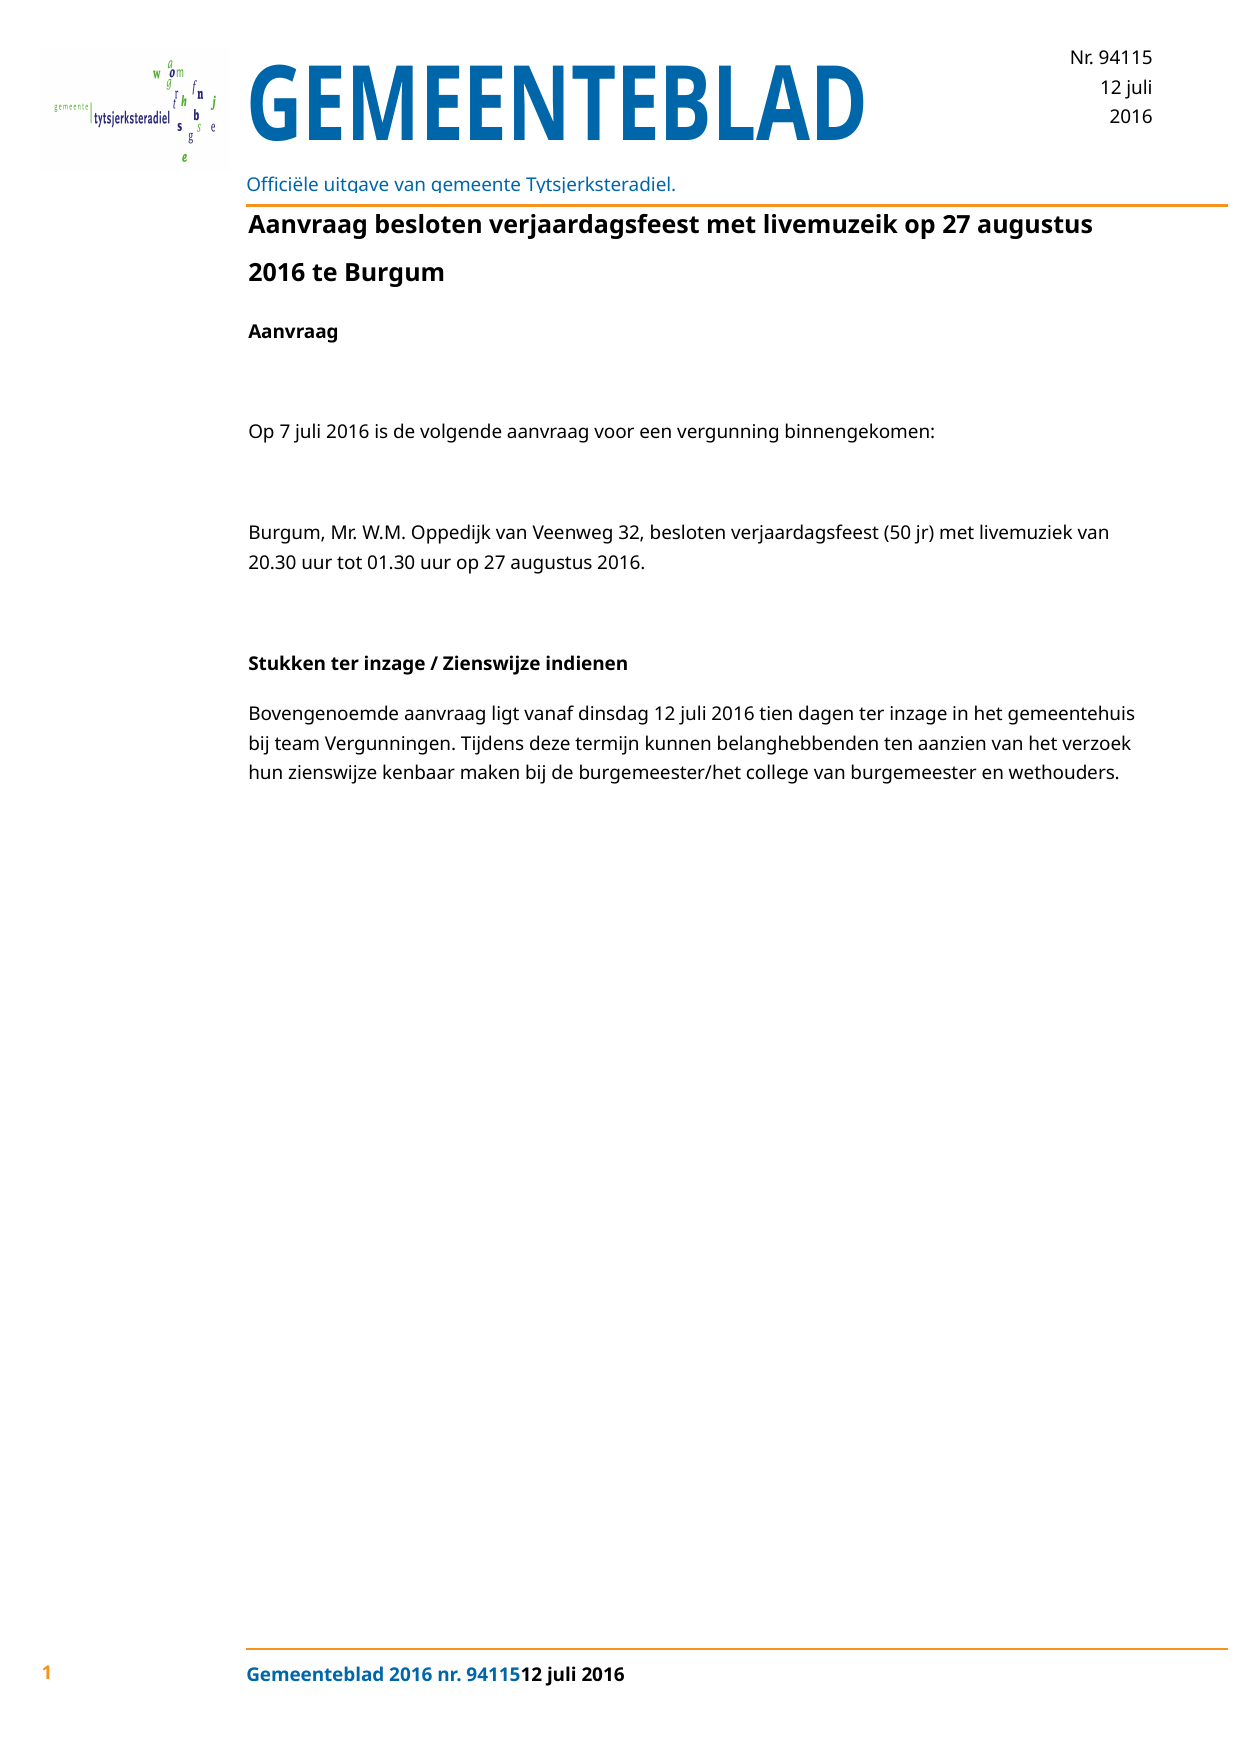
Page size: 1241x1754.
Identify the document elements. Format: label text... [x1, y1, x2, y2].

picture [41, 47, 231, 172]
text Aanvraag [248, 318, 1152, 344]
text Op 7 juli 2016 is de volgende aanvraag voor een vergunning binnengekomen: [248, 419, 1152, 444]
text Bovengenoemde aanvraag ligt vanaf dinsdag 12 juli 2016 tien dagen ter inzage in het gemeentehuis bij team Vergunningen. Tijdens deze termijn kunnen belanghebbenden ten aanzien van het verzoek hun zienswijze kenbaar maken bij de burge­meester/het college van burgemeester en wethouders. [248, 700, 1152, 785]
text Stukken ter inzage / Zienswijze indienen [248, 650, 1152, 676]
text Burgum, Mr. W.M. Oppedijk van Veenweg 32, besloten verjaardagsfeest (50 jr) met livemuziek van 20.30 uur tot 01.30 uur op 27 augustus 2016. [248, 519, 1152, 575]
text Aanvraag besloten verjaardagsfeest met livemuzeik op 27 augustus 2016 te Burgum [248, 207, 1152, 288]
